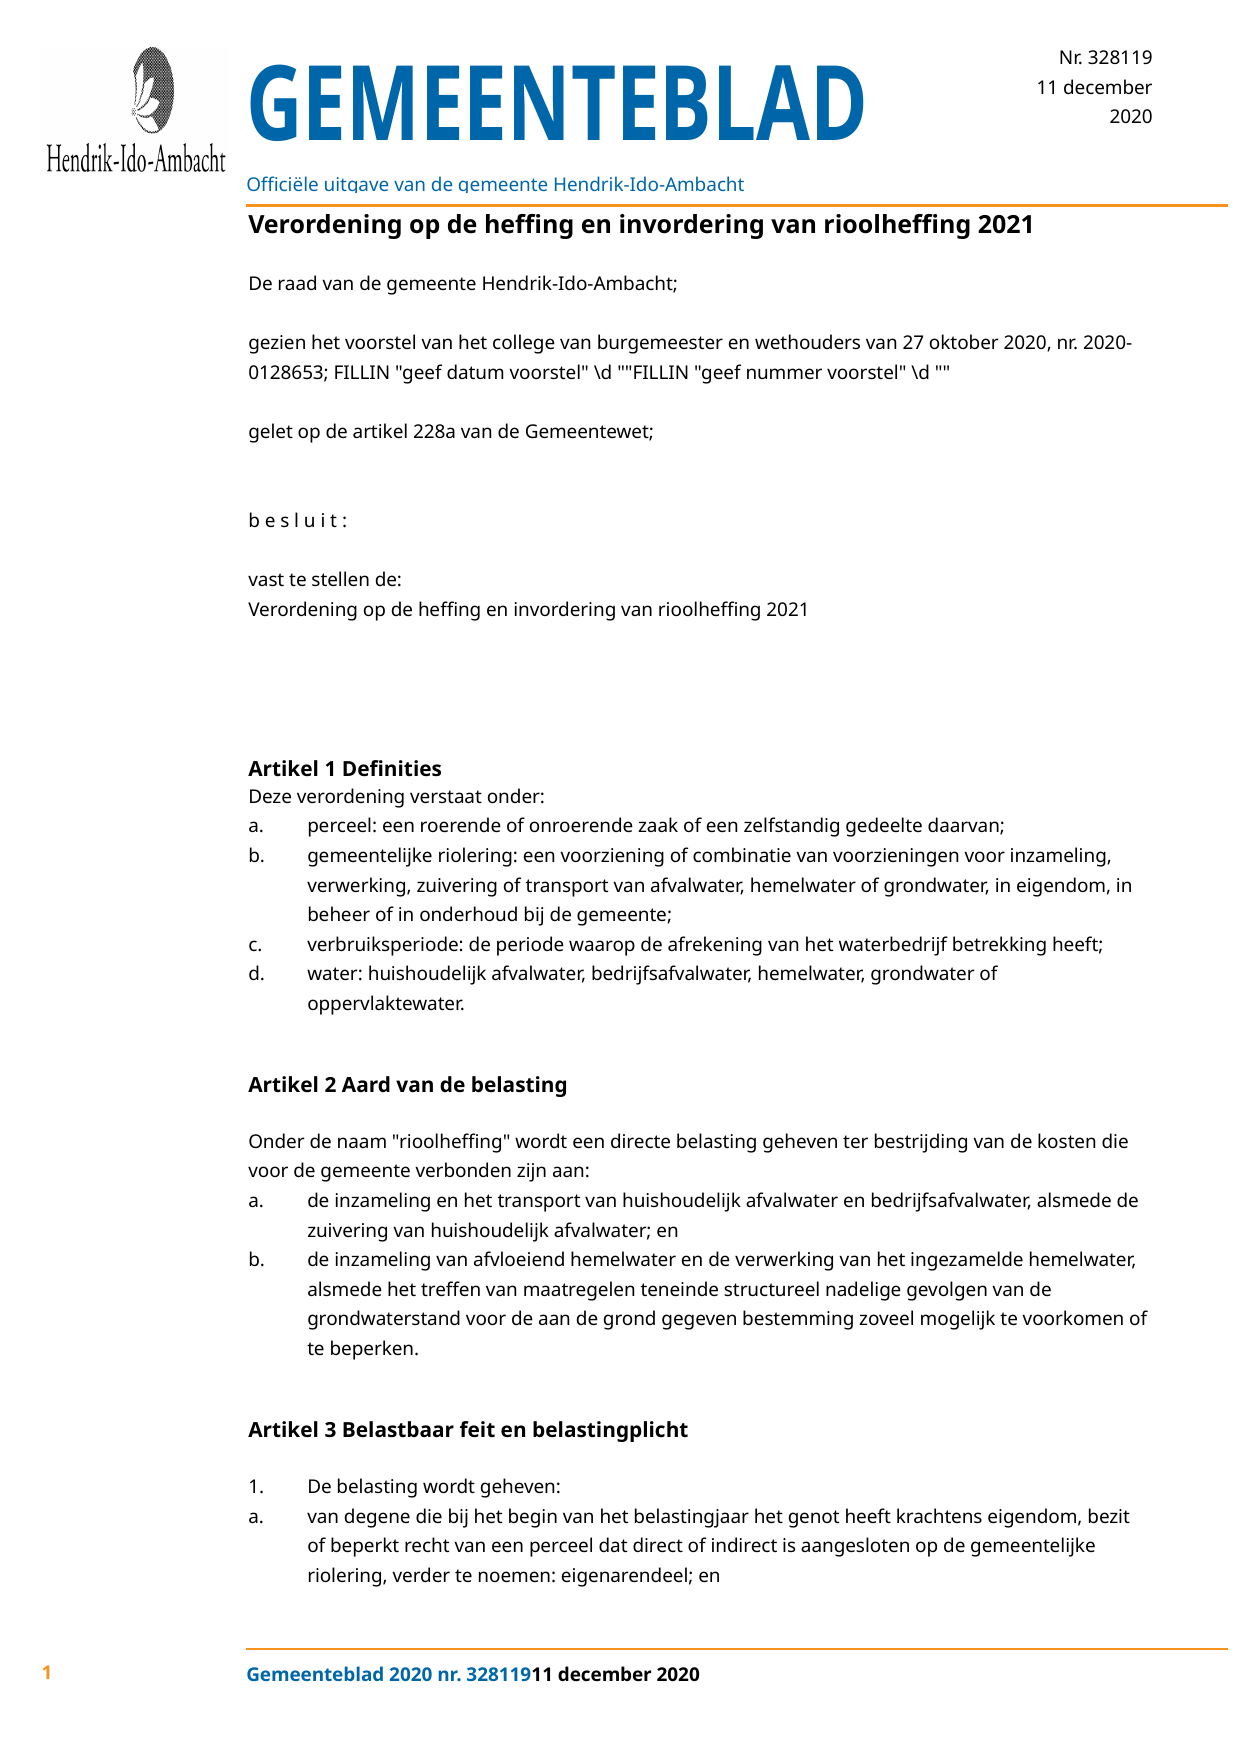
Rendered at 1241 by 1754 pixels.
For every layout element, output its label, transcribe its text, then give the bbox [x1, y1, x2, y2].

list water: huishoudelijk afvalwater, bedrijfsafvalwater, hemelwater, grondwater of oppervlaktewater. [248, 961, 1152, 1016]
list De belasting wordt geheven: [248, 1473, 1152, 1499]
text Verordening op de heffing en invordering van rioolheffing 2021 [248, 596, 1152, 621]
list van degene die bij het begin van het belastingjaar het genot heeft krachtens eigendom, bezit of beperkt recht van een perceel dat direct of indirect is aangesloten op de gemeentelijke riolering, verder te noemen: eigenarendeel; en [248, 1503, 1152, 1588]
text De raad van de gemeente Hendrik-Ido-Ambacht; [248, 270, 1152, 296]
text Artikel 2 Aard van de belasting [248, 1070, 1152, 1098]
text Artikel 3 Belastbaar feit en belastingplicht [248, 1415, 1152, 1444]
list perceel: een roerende of onroerende zaak of een zelfstandig gedeelte daarvan; [248, 813, 1152, 838]
text Artikel 1 Definities [248, 754, 1152, 783]
text b e s l u i t : [248, 507, 1152, 533]
picture [41, 47, 231, 172]
list verbruiksperiode: de periode waarop de afrekening van het waterbedrijf betrekking heeft; [248, 931, 1152, 957]
text gezien het voorstel van het college van burgemeester en wethouders van 27 oktober 2020, nr. 2020-0128653; FILLIN "geef datum voorstel" \d ""FILLIN "geef nummer voorstel" \d "" [248, 329, 1152, 385]
text Deze verordening verstaat onder: [248, 783, 1152, 809]
list de inzameling van afvloeiend hemelwater en de verwerking van het ingezamelde hemelwater, alsmede het treffen van maatregelen teneinde structureel nadelige gevolgen van de grondwaterstand voor de aan de grond gegeven bestemming zoveel mogelijk te voorkomen of te beperken. [248, 1246, 1152, 1361]
text vast te stellen de: [248, 566, 1152, 592]
text Onder de naam "rioolheffing" wordt een directe belasting geheven ter bestrijding van de kosten die voor de gemeente verbonden zijn aan: [248, 1128, 1152, 1183]
list gemeentelijke riolering: een voorziening of combinatie van voorzieningen voor inzameling, verwerking, zuivering of transport van afvalwater, hemelwater of grondwater, in eigendom, in beheer of in onderhoud bij de gemeente; [248, 842, 1152, 927]
text Verordening op de heffing en invordering van rioolheffing 2021 [248, 207, 1152, 241]
list de inzameling en het transport van huishoudelijk afvalwater en bedrijfsafvalwater, alsmede de zuivering van huishoudelijk afvalwater; en [248, 1187, 1152, 1243]
text gelet op de artikel 228a van de Gemeentewet; [248, 418, 1152, 444]
